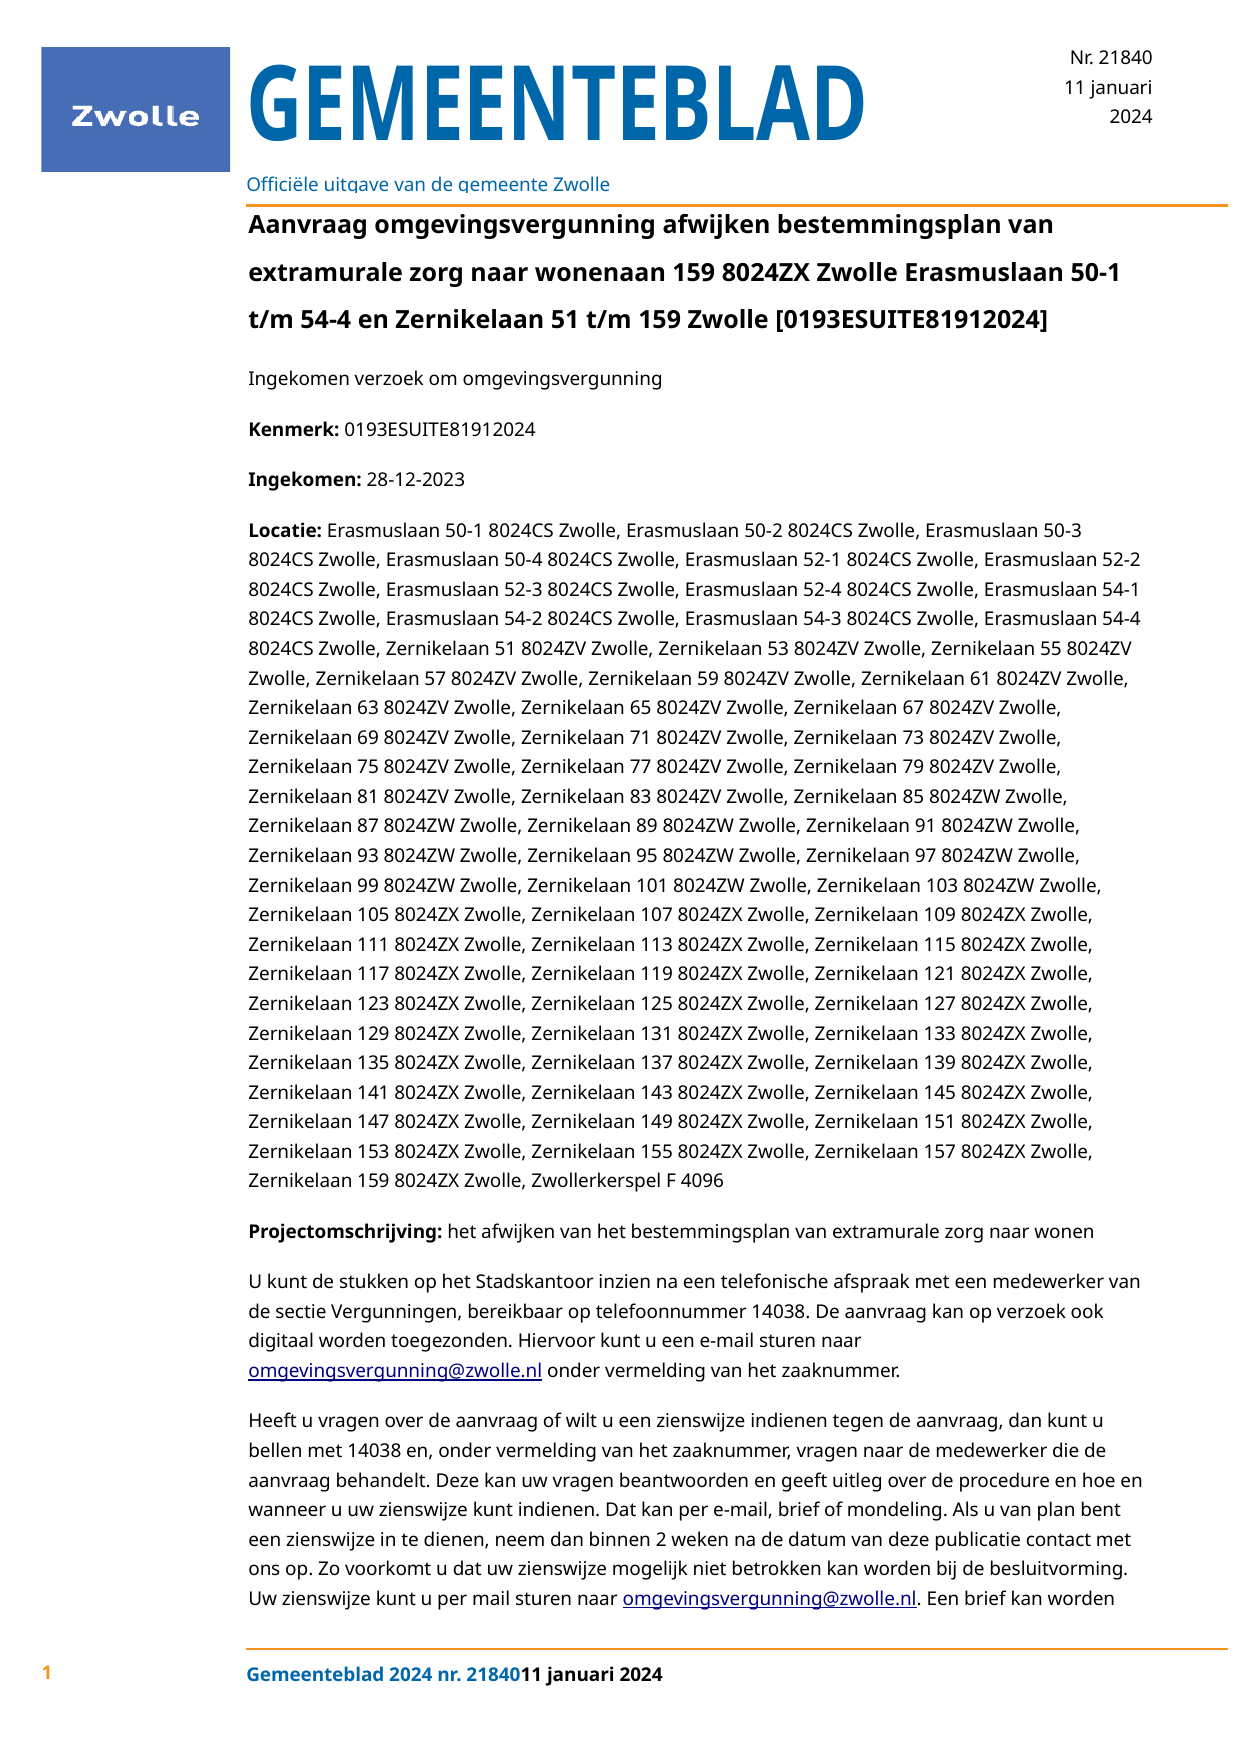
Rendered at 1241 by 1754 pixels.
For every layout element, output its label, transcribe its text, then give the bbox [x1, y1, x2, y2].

text Locatie: Erasmuslaan 50-1 8024CS Zwolle, Erasmuslaan 50-2 8024CS Zwolle, Erasmuslaan 50-3 8024CS Zwolle, Erasmuslaan 50-4 8024CS Zwolle, Erasmuslaan 52-1 8024CS Zwolle, Erasmuslaan 52-2 8024CS Zwolle, Erasmuslaan 52-3 8024CS Zwolle, Erasmuslaan 52-4 8024CS Zwolle, Erasmuslaan 54-1 8024CS Zwolle, Erasmuslaan 54-2 8024CS Zwolle, Erasmuslaan 54-3 8024CS Zwolle, Erasmuslaan 54-4 8024CS Zwolle, Zernikelaan 51 8024ZV Zwolle, Zernikelaan 53 8024ZV Zwolle, Zernikelaan 55 8024ZV Zwolle, Zernikelaan 57 8024ZV Zwolle, Zernikelaan 59 8024ZV Zwolle, Zernikelaan 61 8024ZV Zwolle, Zernikelaan 63 8024ZV Zwolle, Zernikelaan 65 8024ZV Zwolle, Zernikelaan 67 8024ZV Zwolle, Zernikelaan 69 8024ZV Zwolle, Zernikelaan 71 8024ZV Zwolle, Zernikelaan 73 8024ZV Zwolle, Zernikelaan 75 8024ZV Zwolle, Zernikelaan 77 8024ZV Zwolle, Zernikelaan 79 8024ZV Zwolle, Zernikelaan 81 8024ZV Zwolle, Zernikelaan 83 8024ZV Zwolle, Zernikelaan 85 8024ZW Zwolle, Zernikelaan 87 8024ZW Zwolle, Zernikelaan 89 8024ZW Zwolle, Zernikelaan 91 8024ZW Zwolle, Zernikelaan 93 8024ZW Zwolle, Zernikelaan 95 8024ZW Zwolle, Zernikelaan 97 8024ZW Zwolle, Zernikelaan 99 8024ZW Zwolle, Zernikelaan 101 8024ZW Zwolle, Zernikelaan 103 8024ZW Zwolle, Zernikelaan 105 8024ZX Zwolle, Zernikelaan 107 8024ZX Zwolle, Zernikelaan 109 8024ZX Zwolle, Zernikelaan 111 8024ZX Zwolle, Zernikelaan 113 8024ZX Zwolle, Zernikelaan 115 8024ZX Zwolle, Zernikelaan 117 8024ZX Zwolle, Zernikelaan 119 8024ZX Zwolle, Zernikelaan 121 8024ZX Zwolle, Zernikelaan 123 8024ZX Zwolle, Zernikelaan 125 8024ZX Zwolle, Zernikelaan 127 8024ZX Zwolle, Zernikelaan 129 8024ZX Zwolle, Zernikelaan 131 8024ZX Zwolle, Zernikelaan 133 8024ZX Zwolle, Zernikelaan 135 8024ZX Zwolle, Zernikelaan 137 8024ZX Zwolle, Zernikelaan 139 8024ZX Zwolle, Zernikelaan 141 8024ZX Zwolle, Zernikelaan 143 8024ZX Zwolle, Zernikelaan 145 8024ZX Zwolle, Zernikelaan 147 8024ZX Zwolle, Zernikelaan 149 8024ZX Zwolle, Zernikelaan 151 8024ZX Zwolle, Zernikelaan 153 8024ZX Zwolle, Zernikelaan 155 8024ZX Zwolle, Zernikelaan 157 8024ZX Zwolle, Zernikelaan 159 8024ZX Zwolle, Zwollerkerspel F 4096 [248, 517, 1152, 1193]
text Aanvraag omgevingsvergunning afwijken bestemmingsplan van extramurale zorg naar wonenaan 159 8024ZX Zwolle Erasmuslaan 50-1 t/m 54-4 en Zernikelaan 51 t/m 159 Zwolle [0193ESUITE81912024] [248, 207, 1152, 336]
picture [41, 47, 231, 172]
text Projectomschrijving: het afwijken van het bestemmingsplan van extramurale zorg naar wonen [248, 1218, 1152, 1244]
text Ingekomen verzoek om omgevingsvergunning [248, 366, 1152, 391]
text Heeft u vragen over de aanvraag of wilt u een zienswijze indienen tegen de aanvraag, dan kunt u bellen met 14038 en, onder vermelding van het zaaknummer, vragen naar de medewerker die de aanvraag behandelt. Deze kan uw vragen beantwoorden en geeft uitleg over de procedure en hoe en wanneer u uw zienswijze kunt indienen. Dat kan per e-mail, brief of mondeling. Als u van plan bent een zienswijze in te dienen, neem dan binnen 2 weken na de datum van deze publicatie contact met ons op. Zo voorkomt u dat uw zienswijze mogelijk niet betrokken kan worden bij de besluitvorming. Uw zienswijze kunt u per mail sturen naar omgevingsvergunning@zwolle.nl. Een brief kan worden [248, 1408, 1152, 1611]
text Ingekomen: 28-12-2023 [248, 466, 1152, 492]
text Kenmerk: 0193ESUITE81912024 [248, 416, 1152, 442]
text U kunt de stukken op het Stadskantoor inzien na een telefonische afspraak met een medewerker van de sectie Vergunningen, bereikbaar op telefoonnummer 14038. De aanvraag kan op verzoek ook digitaal worden toegezonden. Hiervoor kunt u een e-mail sturen naar omgevingsvergunning@zwolle.nl onder vermelding van het zaaknummer. [248, 1268, 1152, 1383]
